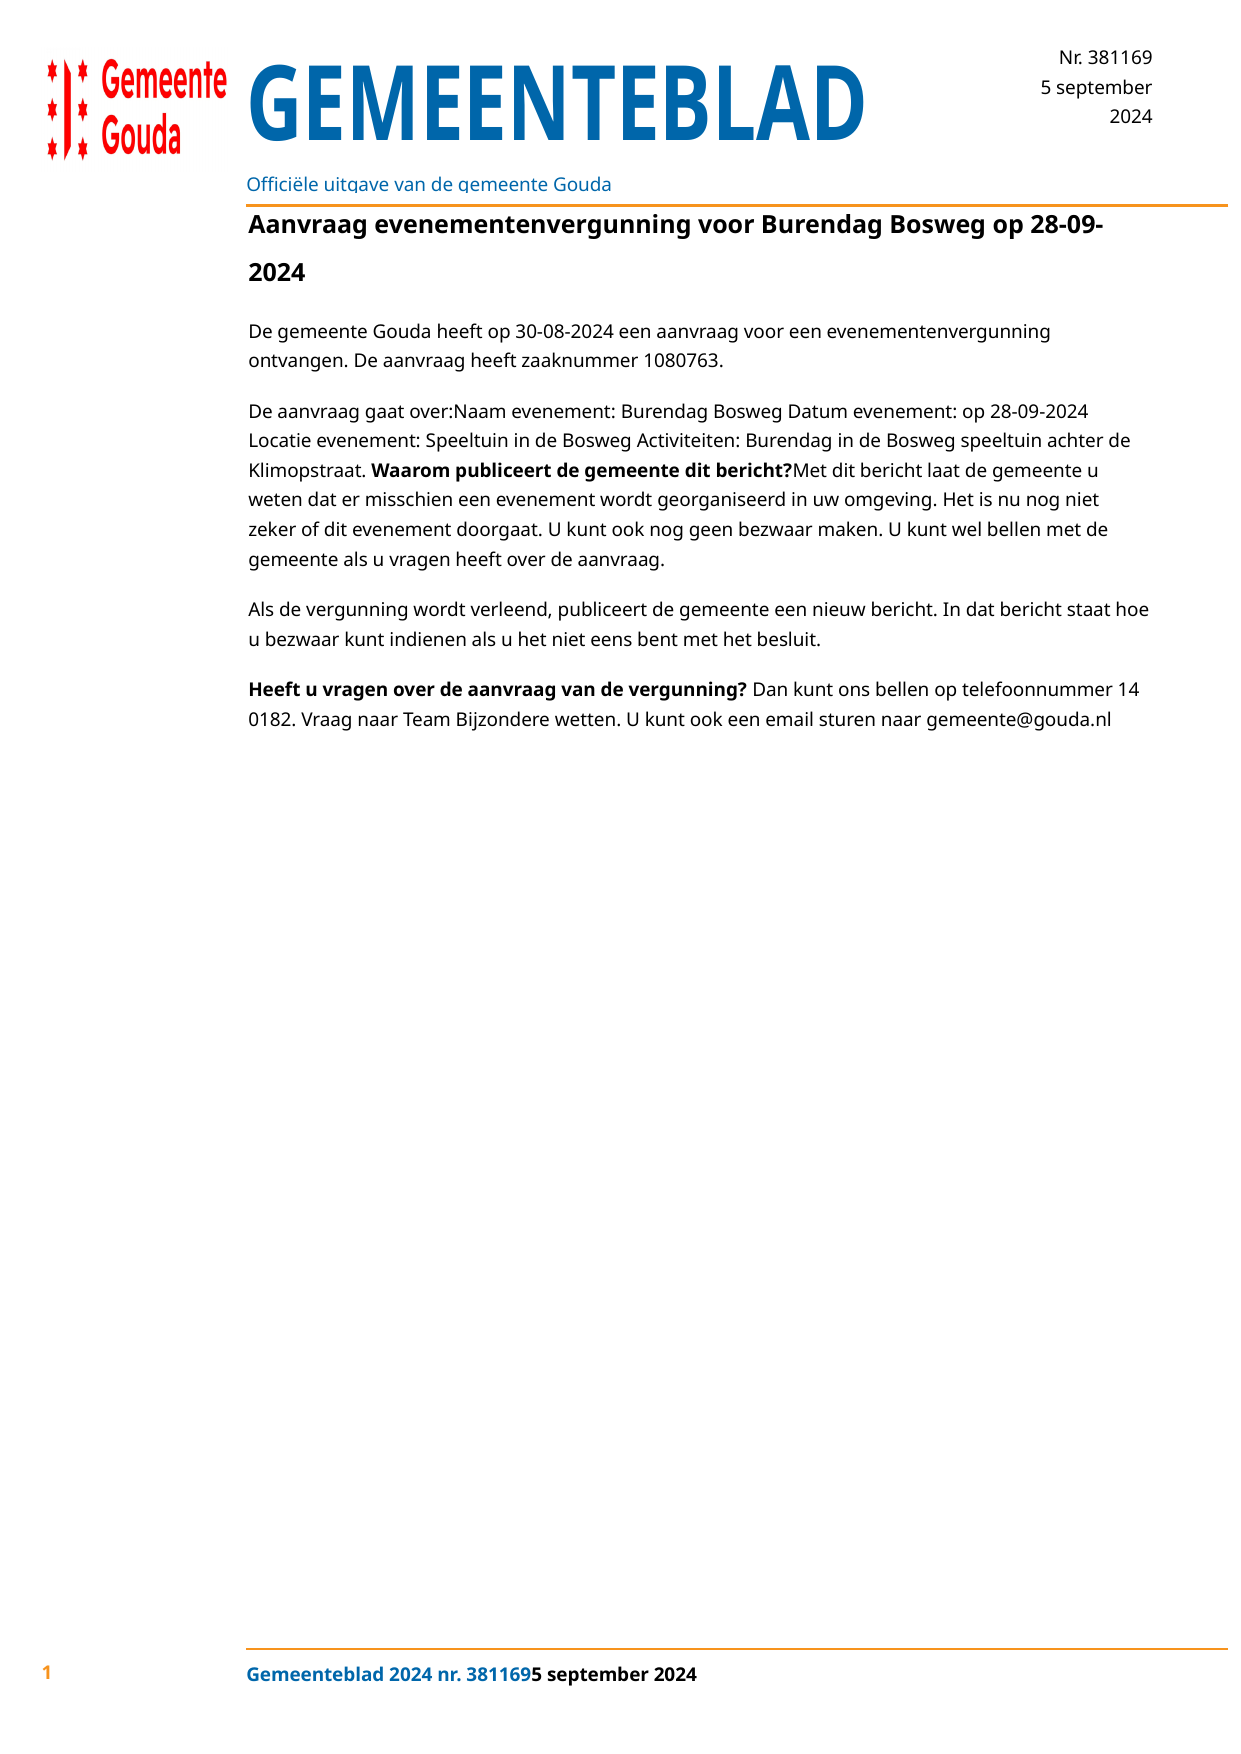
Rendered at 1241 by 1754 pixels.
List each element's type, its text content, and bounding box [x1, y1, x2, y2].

text Heeft u vragen over de aanvraag van de vergunning? Dan kunt ons bellen op telefoonnummer 14 0182. Vraag naar Team Bijzondere wetten. U kunt ook een email sturen naar gemeente@gouda.nl [248, 676, 1152, 732]
text Aanvraag evenementenvergunning voor Burendag Bosweg op 28-09-2024 [248, 207, 1152, 288]
text De aanvraag gaat over:Naam evenement: Burendag Bosweg Datum evenement: op 28-09-2024 Locatie evenement: Speeltuin in de Bosweg Activiteiten: Burendag in de Bosweg speeltuin achter de Klimopstraat. Waarom publiceert de gemeente dit bericht?Met dit bericht laat de gemeente u weten dat er misschien een evenement wordt georganiseerd in uw omgeving. Het is nu nog niet zeker of dit evenement doorgaat. U kunt ook nog geen bezwaar maken. U kunt wel bellen met de gemeente als u vragen heeft over de aanvraag. [248, 398, 1152, 572]
picture [41, 47, 231, 172]
text De gemeente Gouda heeft op 30-08-2024 een aanvraag voor een evenementenvergunning ontvangen. De aanvraag heeft zaaknummer 1080763. [248, 318, 1152, 373]
text Als de vergunning wordt verleend, publiceert de gemeente een nieuw bericht. In dat bericht staat hoe u bezwaar kunt indienen als u het niet eens bent met het besluit. [248, 596, 1152, 652]
